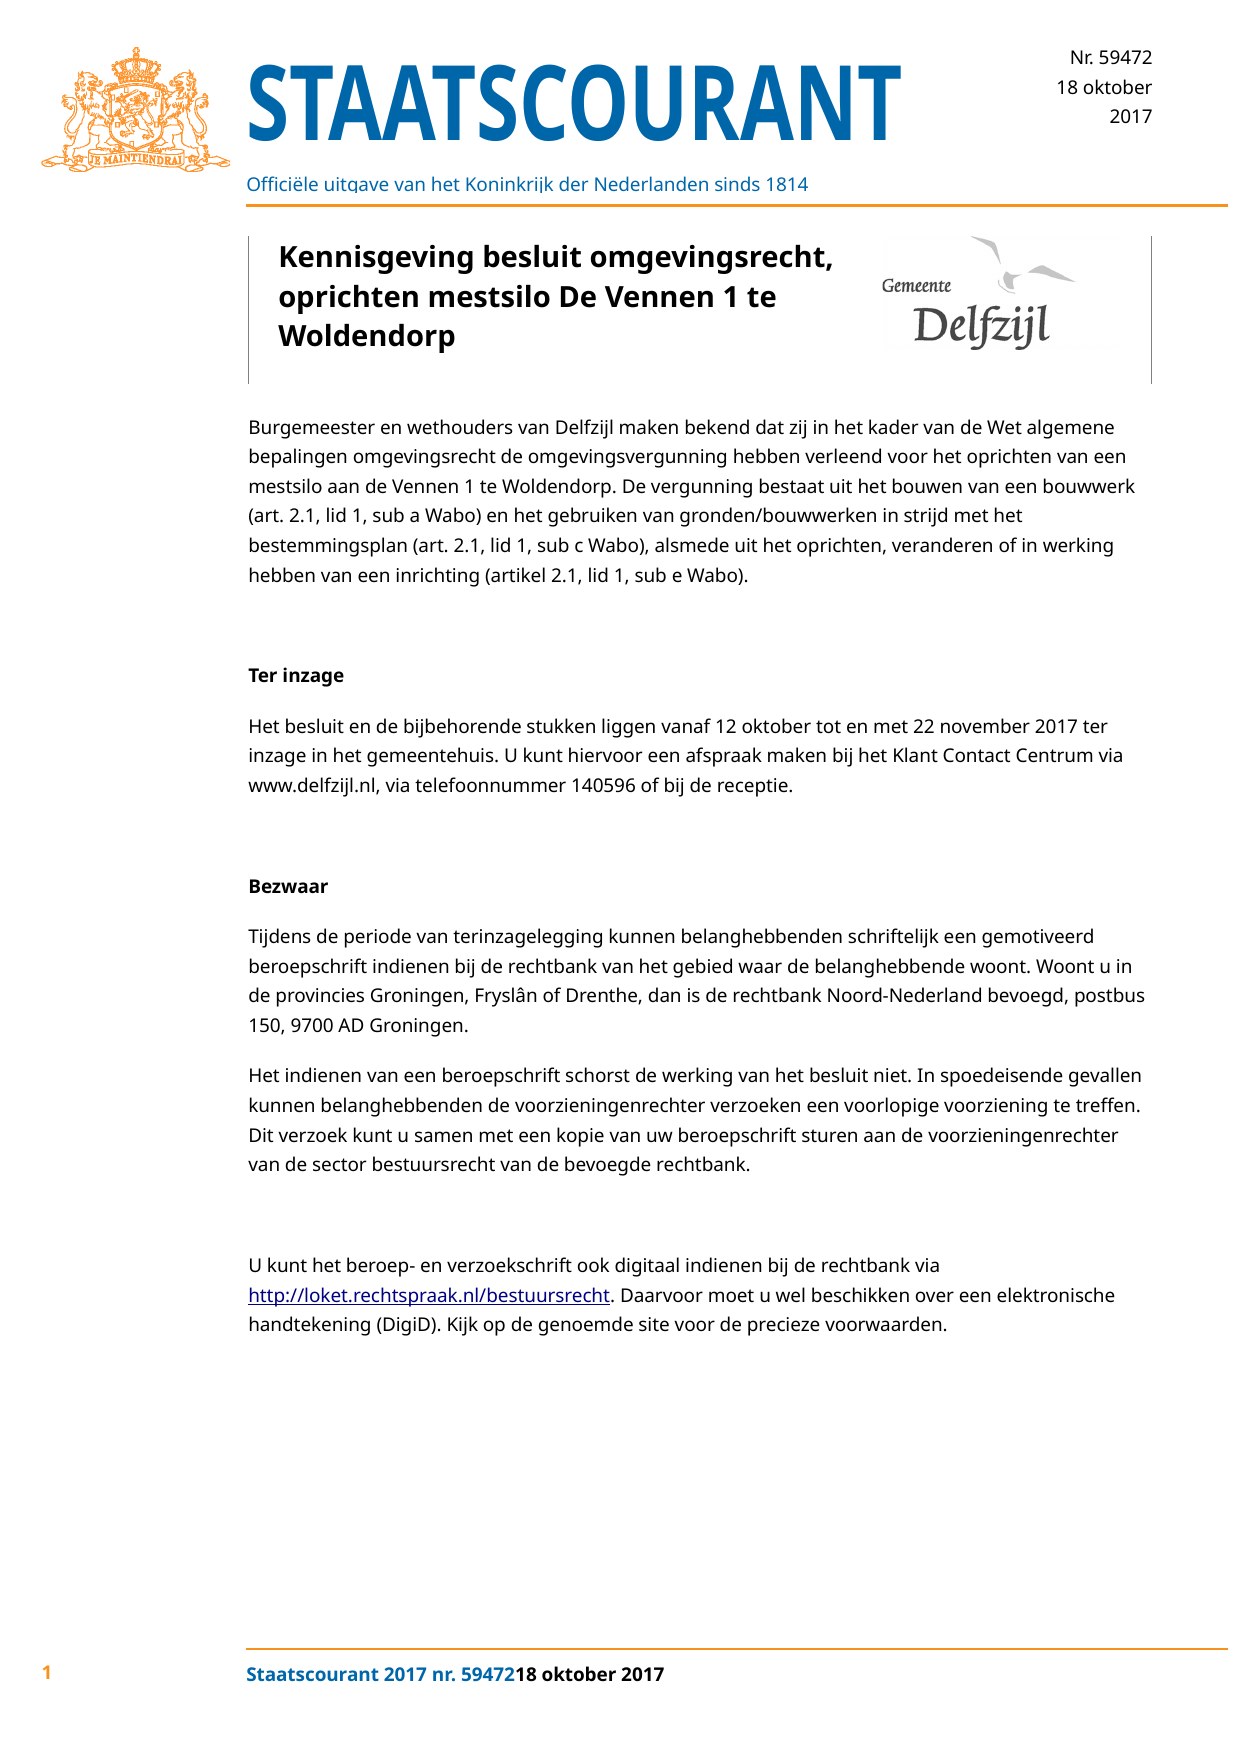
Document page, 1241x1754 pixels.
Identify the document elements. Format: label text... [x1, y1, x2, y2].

text U kunt het beroep- en verzoekschrift ook digitaal indienen bij de rechtbank via http://loket.rechtspraak.nl/bestuursrecht. Daarvoor moet u wel beschikken over een elektronische handtekening (DigiD). Kijk op de genoemde site voor de precieze voorwaarden. [248, 1252, 1152, 1337]
table_header [850, 236, 1151, 384]
picture [41, 47, 231, 172]
text Tijdens de periode van terinzagelegging kunnen belanghebbenden schriftelijk een gemotiveerd beroepschrift indienen bij de rechtbank van het gebied waar de belanghebbende woont. Woont u in de provincies Groningen, Fryslân of Drenthe, dan is de rechtbank Noord-Nederland bevoegd, postbus 150, 9700 AD Groningen. [248, 923, 1152, 1038]
table_header Kennisgeving besluit omgevingsrecht, oprichten mestsilo De Vennen 1 te Woldendorp [249, 236, 850, 384]
picture [882, 236, 1119, 350]
text Het indienen van een beroepschrift schorst de werking van het besluit niet. In spoedeisende gevallen kunnen belanghebbenden de voorzieningenrechter verzoeken een voorlopige voorziening te treffen. Dit verzoek kunt u samen met een kopie van uw beroepschrift sturen aan de voorzieningenrechter van de sector bestuursrecht van de bevoegde rechtbank. [248, 1063, 1152, 1177]
text Bezwaar [248, 873, 1152, 899]
text Ter inzage [248, 663, 1152, 688]
text Burgemeester en wethouders van Delfzijl maken bekend dat zij in het kader van de Wet algemene bepalingen omgevingsrecht de omgevingsvergunning hebben verleend voor het oprichten van een mestsilo aan de Vennen 1 te Woldendorp. De vergunning bestaat uit het bouwen van een bouwwerk (art. 2.1, lid 1, sub a Wabo) en het gebruiken van gronden/bouwwerken in strijd met het bestemmingsplan (art. 2.1, lid 1, sub c Wabo), alsmede uit het oprichten, veranderen of in werking hebben van een inrichting (artikel 2.1, lid 1, sub e Wabo). [248, 414, 1152, 588]
text Het besluit en de bijbehorende stukken liggen vanaf 12 oktober tot en met 22 november 2017 ter inzage in het gemeentehuis. U kunt hiervoor een afspraak maken bij het Klant Contact Centrum via www.delfzijl.nl, via telefoonnummer 140596 of bij de receptie. [248, 713, 1152, 798]
